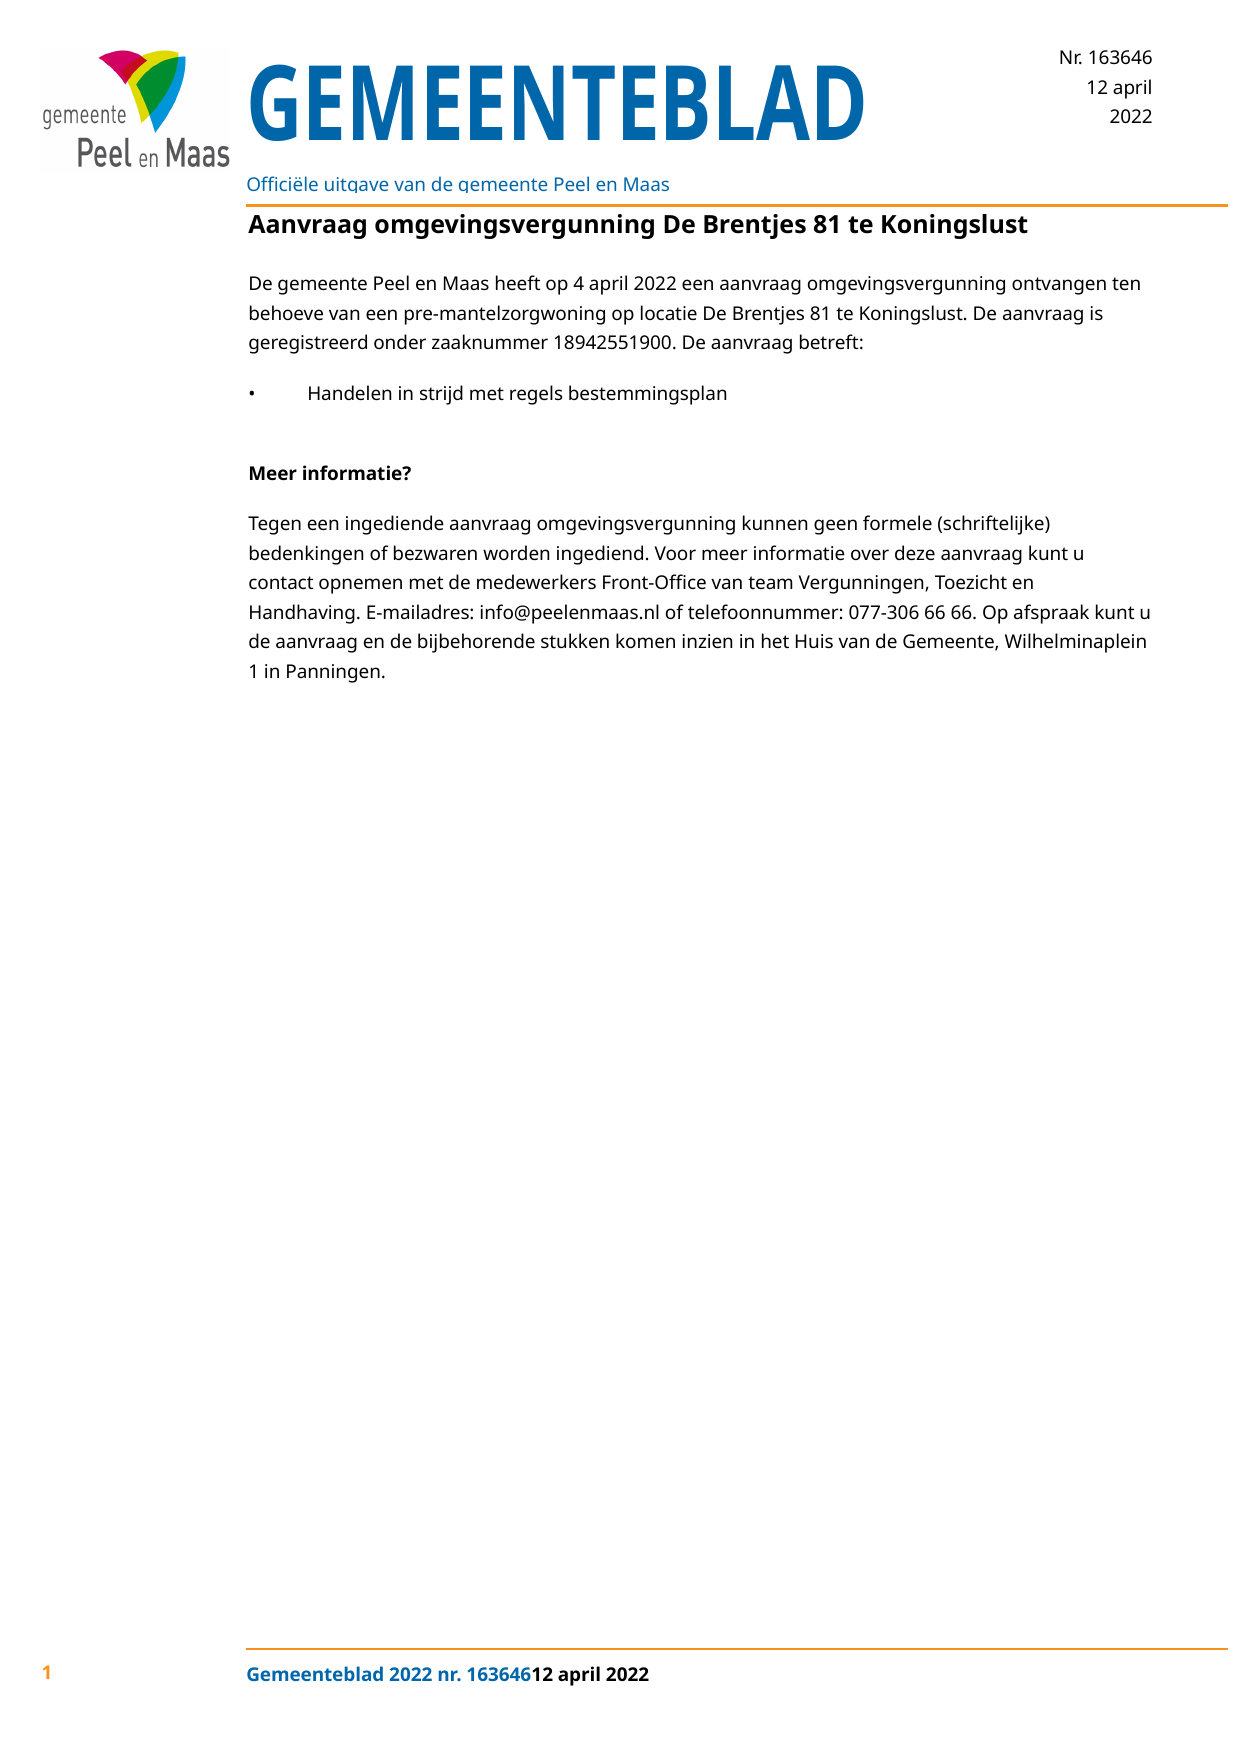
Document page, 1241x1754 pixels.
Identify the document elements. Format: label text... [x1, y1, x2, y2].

text Aanvraag omgevingsvergunning De Brentjes 81 te Koningslust [248, 207, 1152, 241]
list Handelen in strijd met regels bestemmingsplan [248, 380, 1152, 406]
picture [41, 47, 231, 172]
text Tegen een ingediende aanvraag omgevingsvergunning kunnen geen formele (schriftelijke) bedenkingen of bezwaren worden ingediend. Voor meer informatie over deze aanvraag kunt u contact opnemen met de medewerkers Front-Office van team Vergunningen, Toezicht en Handhaving. E-mailadres: info@peelenmaas.nl of telefoonnummer: 077-306 66 66. Op afspraak kunt u de aanvraag en de bijbehorende stukken komen inzien in het Huis van de Gemeente, Wilhelminaplein 1 in Panningen. [248, 510, 1152, 684]
text De gemeente Peel en Maas heeft op 4 april 2022 een aanvraag omgevingsvergunning ontvangen ten behoeve van een pre-mantelzorgwoning op locatie De Brentjes 81 te Koningslust. De aanvraag is geregistreerd onder zaaknummer 18942551900. De aanvraag betreft: [248, 270, 1152, 355]
text Meer informatie? [248, 460, 1152, 486]
